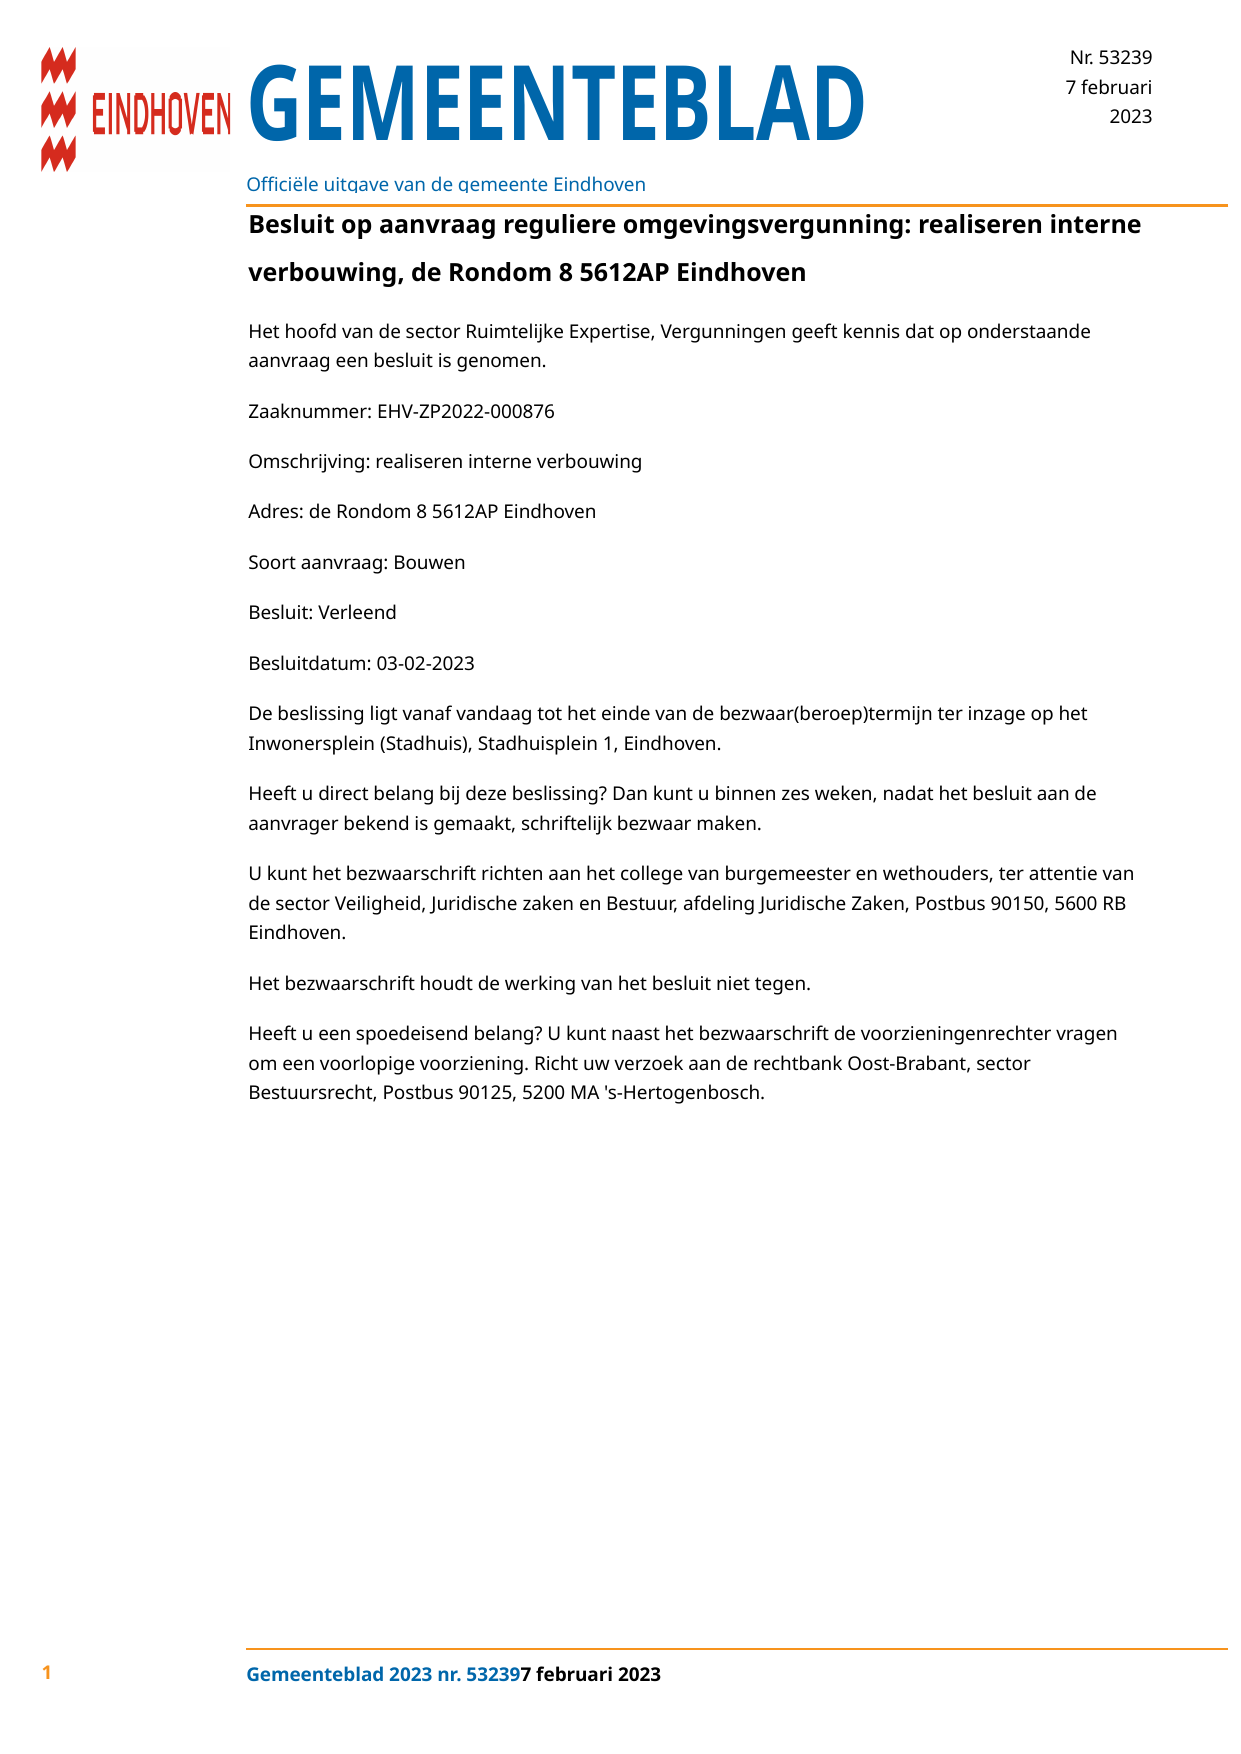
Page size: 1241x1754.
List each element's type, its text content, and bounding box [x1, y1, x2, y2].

text Besluit op aanvraag reguliere omgevingsvergunning: realiseren interne verbouwing, de Rondom 8 5612AP Eindhoven [248, 207, 1152, 288]
text Heeft u een spoedeisend belang? U kunt naast het bezwaarschrift de voorzieningenrechter vragen om een voorlopige voorziening. Richt uw verzoek aan de rechtbank Oost-Brabant, sector Bestuursrecht, Postbus 90125, 5200 MA 's-Hertogenbosch. [248, 1020, 1152, 1105]
text Het bezwaarschrift houdt de werking van het besluit niet tegen. [248, 970, 1152, 996]
text Omschrijving: realiseren interne verbouwing [248, 448, 1152, 474]
text Zaaknummer: EHV-ZP2022-000876 [248, 398, 1152, 424]
text De beslissing ligt vanaf vandaag tot het einde van de bezwaar(beroep)termijn ter inzage op het Inwonersplein (Stadhuis), Stadhuisplein 1, Eindhoven. [248, 700, 1152, 756]
text Heeft u direct belang bij deze beslissing? Dan kunt u binnen zes weken, nadat het besluit aan de aanvrager bekend is gemaakt, schriftelijk bezwaar maken. [248, 780, 1152, 836]
picture [41, 47, 231, 172]
text Besluit: Verleend [248, 599, 1152, 625]
text U kunt het bezwaarschrift richten aan het college van burgemeester en wethouders, ter attentie van de sector Veiligheid, Juridische zaken en Bestuur, afdeling Juridische Zaken, Postbus 90150, 5600 RB Eindhoven. [248, 860, 1152, 945]
text Besluitdatum: 03-02-2023 [248, 650, 1152, 676]
text Het hoofd van de sector Ruimtelijke Expertise, Vergunningen geeft kennis dat op onderstaande aanvraag een besluit is genomen. [248, 318, 1152, 373]
text Soort aanvraag: Bouwen [248, 549, 1152, 575]
text Adres: de Rondom 8 5612AP Eindhoven [248, 499, 1152, 524]
